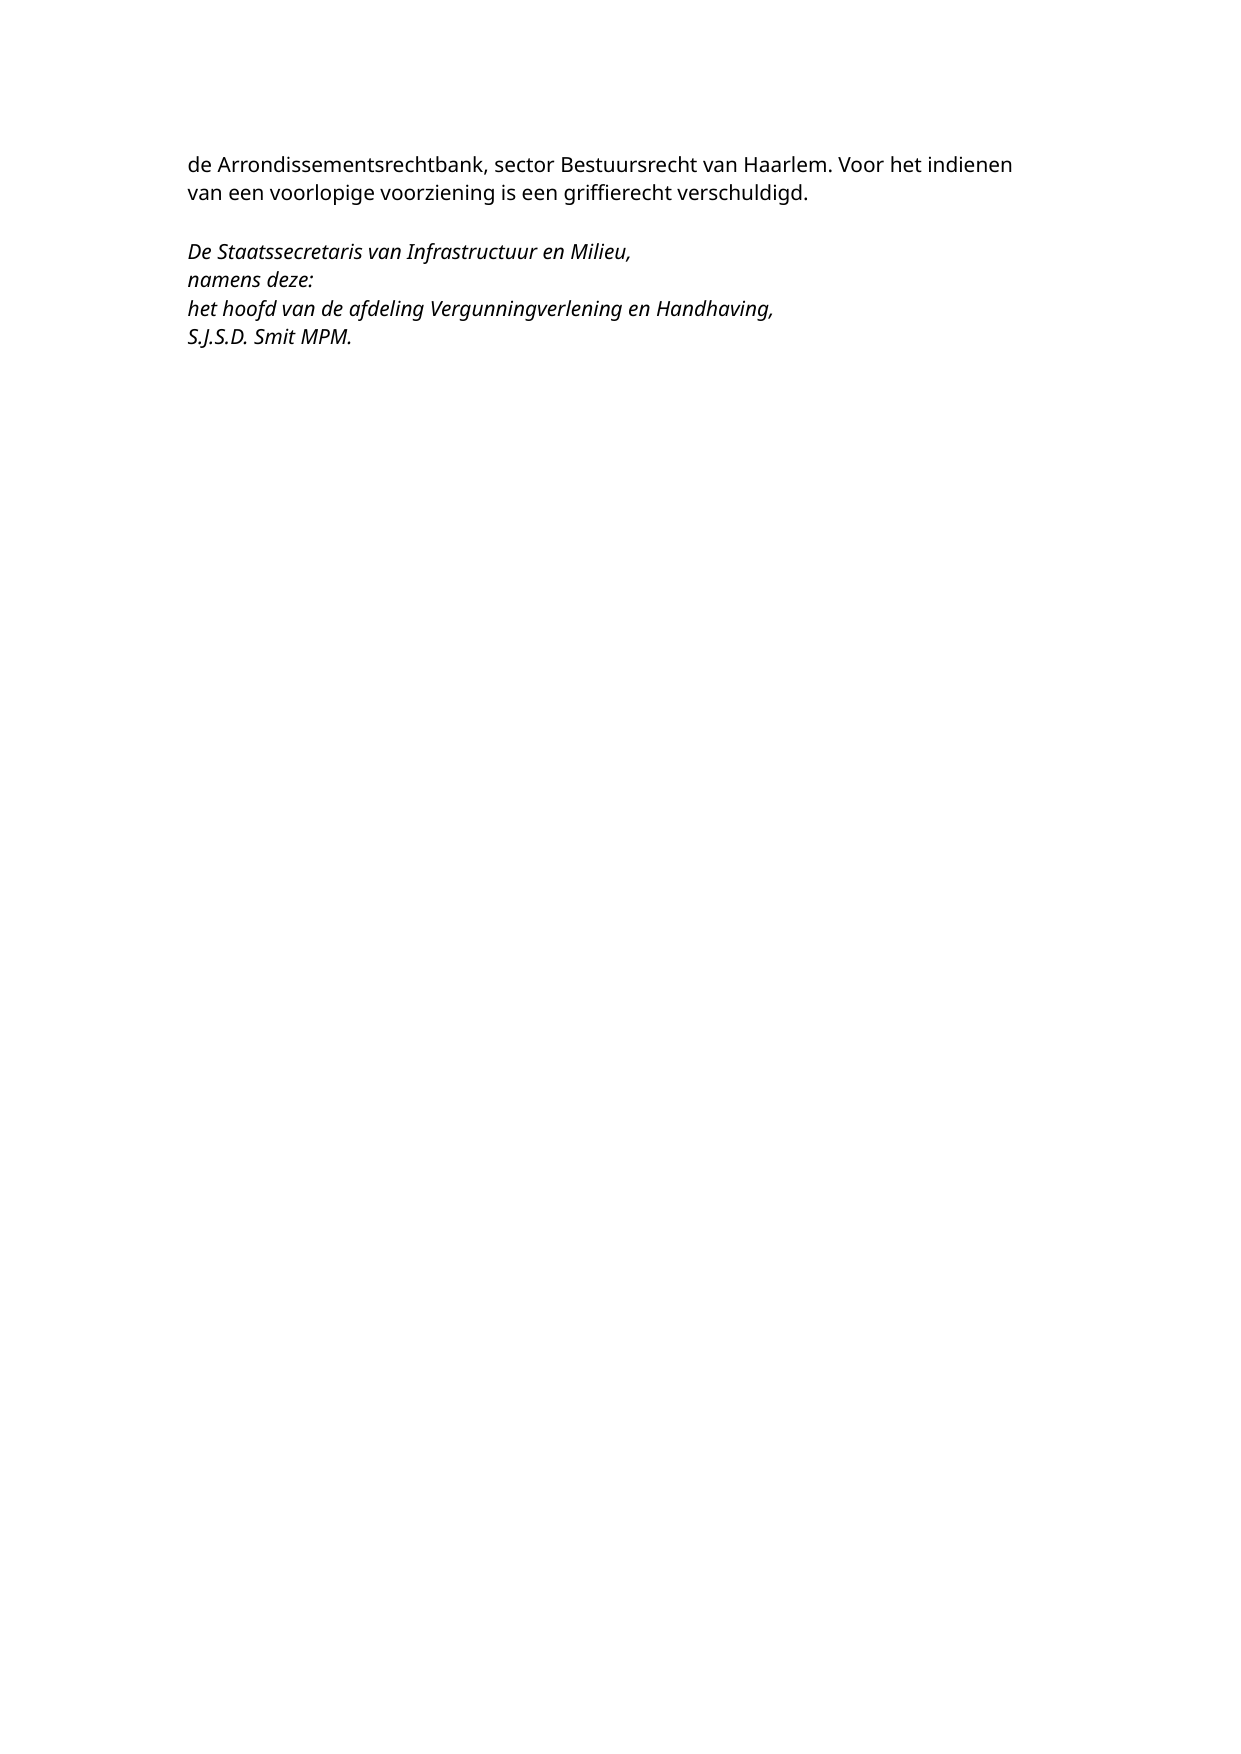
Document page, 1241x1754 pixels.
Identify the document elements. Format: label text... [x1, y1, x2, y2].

text namens deze: [187, 265, 1053, 294]
text De Staatssecretaris van Infrastructuur en Milieu, [187, 237, 1053, 265]
text de Arrondissementsrechtbank, sector Bestuursrecht van Haarlem. Voor het indienen van een voorlopige voorziening is een griffierecht verschuldigd. [187, 150, 1053, 207]
text S.J.S.D. Smit MPM. [187, 322, 1053, 351]
text het hoofd van de afdeling Vergunningverlening en Handhaving, [187, 294, 1053, 322]
